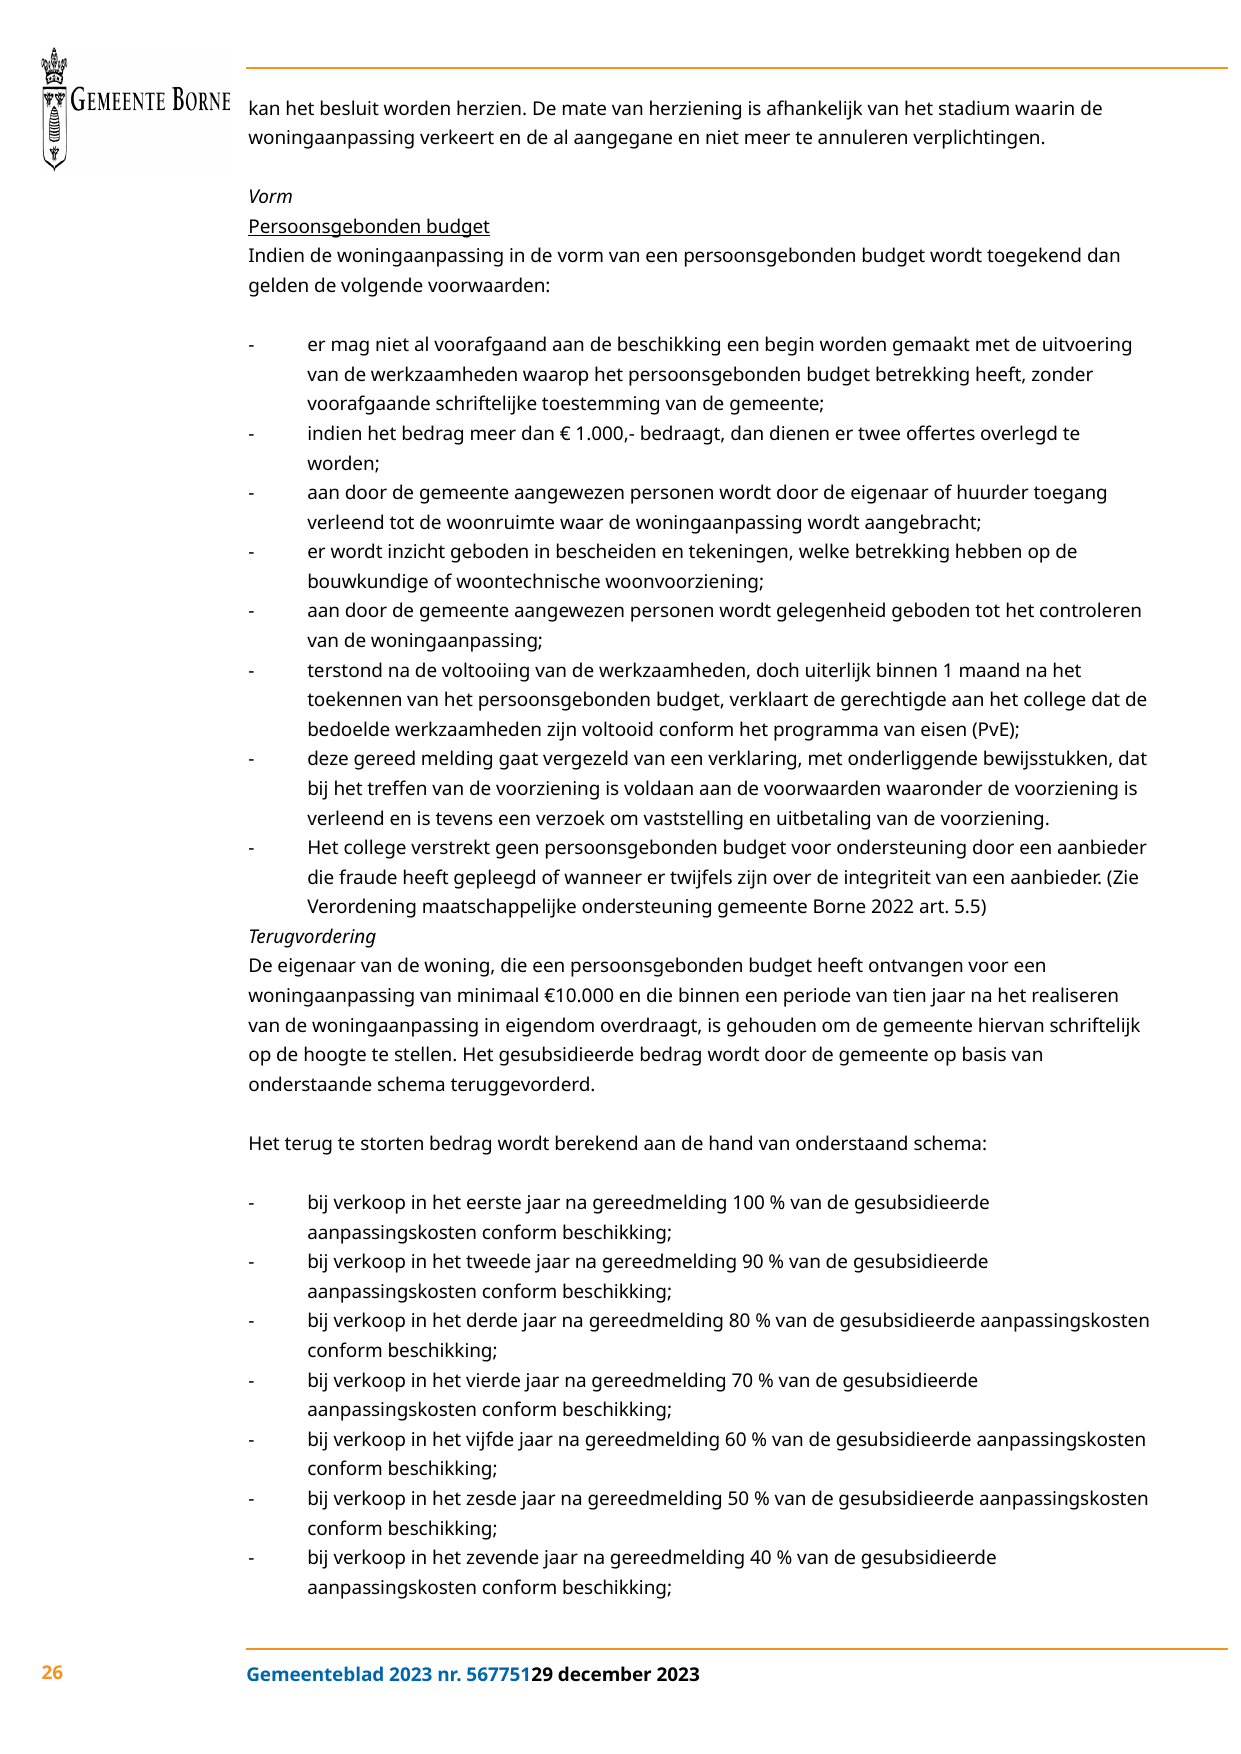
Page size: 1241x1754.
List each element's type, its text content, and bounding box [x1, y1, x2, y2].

list aan door de gemeente aangewezen personen wordt gelegenheid geboden tot het controleren van de woningaanpassing; [248, 598, 1152, 653]
text Persoonsgebonden budget [248, 213, 1152, 239]
list bij verkoop in het zesde jaar na gereedmelding 50 % van de gesubsidieerde aanpassingskosten conform beschikking; [248, 1485, 1152, 1541]
list indien het bedrag meer dan € 1.000,- bedraagt, dan dienen er twee offertes overlegd te worden; [248, 420, 1152, 476]
text Vorm [248, 183, 1152, 209]
list bij verkoop in het derde jaar na gereedmelding 80 % van de gesubsidieerde aanpassingskosten conform beschikking; [248, 1308, 1152, 1363]
list Het college verstrekt geen persoonsgebonden budget voor ondersteuning door een aanbieder die fraude heeft gepleegd of wanneer er twijfels zijn over de integriteit van een aanbieder. (Zie Verordening maatschappelijke ondersteuning gemeente Borne 2022 art. 5.5) [248, 834, 1152, 919]
list bij verkoop in het vijfde jaar na gereedmelding 60 % van de gesubsidieerde aanpassingskosten conform beschikking; [248, 1426, 1152, 1481]
text kan het besluit worden herzien. De mate van herziening is afhankelijk van het stadium waarin de woningaanpassing verkeert en de al aangegane en niet meer te annuleren verplichtingen. [248, 95, 1152, 150]
text De eigenaar van de woning, die een persoonsgebonden budget heeft ontvangen voor een woningaanpassing van minimaal €10.000 en die binnen een periode van tien jaar na het realiseren van de woningaanpassing in eigendom overdraagt, is gehouden om de gemeente hiervan schriftelijk op de hoogte te stellen. Het gesubsidieerde bedrag wordt door de gemeente op basis van onderstaande schema teruggevorderd. [248, 953, 1152, 1097]
list bij verkoop in het tweede jaar na gereedmelding 90 % van de gesubsidieerde aanpassingskosten conform beschikking; [248, 1248, 1152, 1304]
list terstond na de voltooiing van de werkzaamheden, doch uiterlijk binnen 1 maand na het toekennen van het persoonsgebonden budget, verklaart de gerechtigde aan het college dat de bedoelde werkzaamheden zijn voltooid conform het programma van eisen (PvE); [248, 657, 1152, 742]
text Het terug te storten bedrag wordt berekend aan de hand van onderstaand schema: [248, 1130, 1152, 1156]
text Terugvordering [248, 923, 1152, 949]
picture [41, 47, 231, 172]
text Indien de woningaanpassing in de vorm van een persoonsgebonden budget wordt toegekend dan gelden de volgende voorwaarden: [248, 243, 1152, 298]
list er mag niet al voorafgaand aan de beschikking een begin worden gemaakt met de uitvoering van de werkzaamheden waarop het persoonsgebonden budget betrekking heeft, zonder voorafgaande schriftelijke toestemming van de gemeente; [248, 331, 1152, 416]
list er wordt inzicht geboden in bescheiden en tekeningen, welke betrekking hebben op de bouwkundige of woontechnische woonvoorziening; [248, 538, 1152, 594]
list bij verkoop in het eerste jaar na gereedmelding 100 % van de gesubsidieerde aanpassingskosten conform beschikking; [248, 1189, 1152, 1245]
list bij verkoop in het zevende jaar na gereedmelding 40 % van de gesubsidieerde aanpassingskosten conform beschikking; [248, 1544, 1152, 1600]
list deze gereed melding gaat vergezeld van een verklaring, met onderliggende bewijsstukken, dat bij het treffen van de voorziening is voldaan aan de voorwaarden waaronder de voorziening is verleend en is tevens een verzoek om vaststelling en uitbetaling van de voorziening. [248, 746, 1152, 831]
list bij verkoop in het vierde jaar na gereedmelding 70 % van de gesubsidieerde aanpassingskosten conform beschikking; [248, 1367, 1152, 1422]
list aan door de gemeente aangewezen personen wordt door de eigenaar of huurder toegang verleend tot de woonruimte waar de woningaanpassing wordt aangebracht; [248, 479, 1152, 535]
